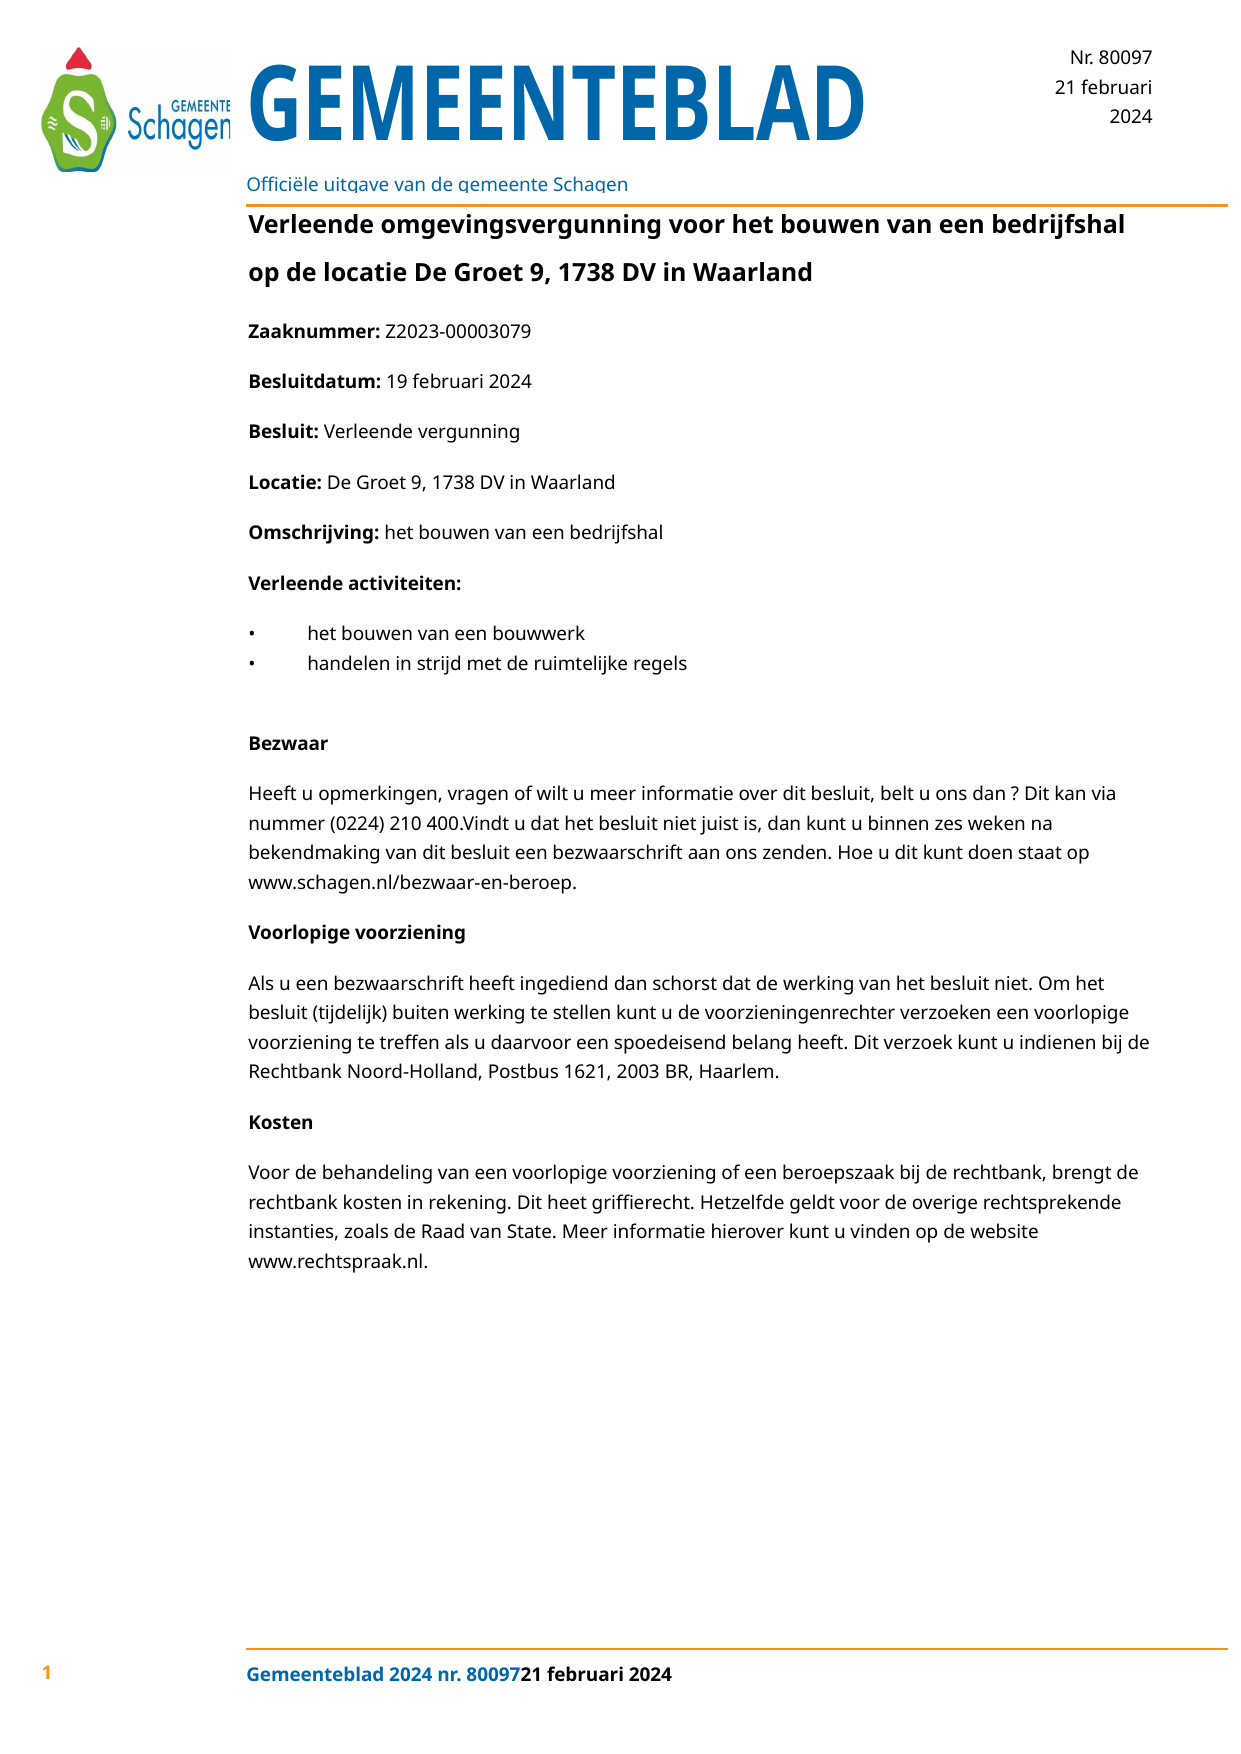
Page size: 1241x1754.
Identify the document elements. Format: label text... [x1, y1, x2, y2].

text Besluit: Verleende vergunning [248, 419, 1152, 444]
text Verleende omgevingsvergunning voor het bouwen van een bedrijfshal op de locatie De Groet 9, 1738 DV in Waarland [248, 207, 1152, 288]
text Als u een bezwaarschrift heeft ingediend dan schorst dat de werking van het besluit niet. Om het besluit (tijdelijk) buiten werking te stellen kunt u de voorzieningenrechter verzoeken een voorlopige voorziening te treffen als u daarvoor een spoedeisend belang heeft. Dit verzoek kunt u indienen bij de Rechtbank Noord-Holland, Postbus 1621, 2003 BR, Haarlem. [248, 970, 1152, 1084]
text Besluitdatum: 19 februari 2024 [248, 368, 1152, 394]
text Verleende activiteiten: [248, 570, 1152, 596]
text Kosten [248, 1109, 1152, 1135]
picture [41, 47, 231, 172]
text Zaaknummer: Z2023-00003079 [248, 318, 1152, 344]
text Voorlopige voorziening [248, 919, 1152, 945]
text Omschrijving: het bouwen van een bedrijfshal [248, 519, 1152, 545]
list handelen in strijd met de ruimtelijke regels [248, 650, 1152, 676]
text Voor de behandeling van een voorlopige voorziening of een beroepszaak bij de rechtbank, brengt de rechtbank kosten in rekening. Dit heet griffierecht. Hetzelfde geldt voor de overige rechtsprekende instanties, zoals de Raad van State. Meer informatie hierover kunt u vinden op de website www.rechtspraak.nl. [248, 1159, 1152, 1274]
list het bouwen van een bouwwerk [248, 620, 1152, 646]
text Locatie: De Groet 9, 1738 DV in Waarland [248, 469, 1152, 495]
text Bezwaar [248, 730, 1152, 756]
text Heeft u opmerkingen, vragen of wilt u meer informatie over dit besluit, belt u ons dan ? Dit kan via nummer (0224) 210 400.Vindt u dat het besluit niet juist is, dan kunt u binnen zes weken na bekendmaking van dit besluit een bezwaarschrift aan ons zenden. Hoe u dit kunt doen staat op www.schagen.nl/bezwaar-en-beroep. [248, 780, 1152, 895]
